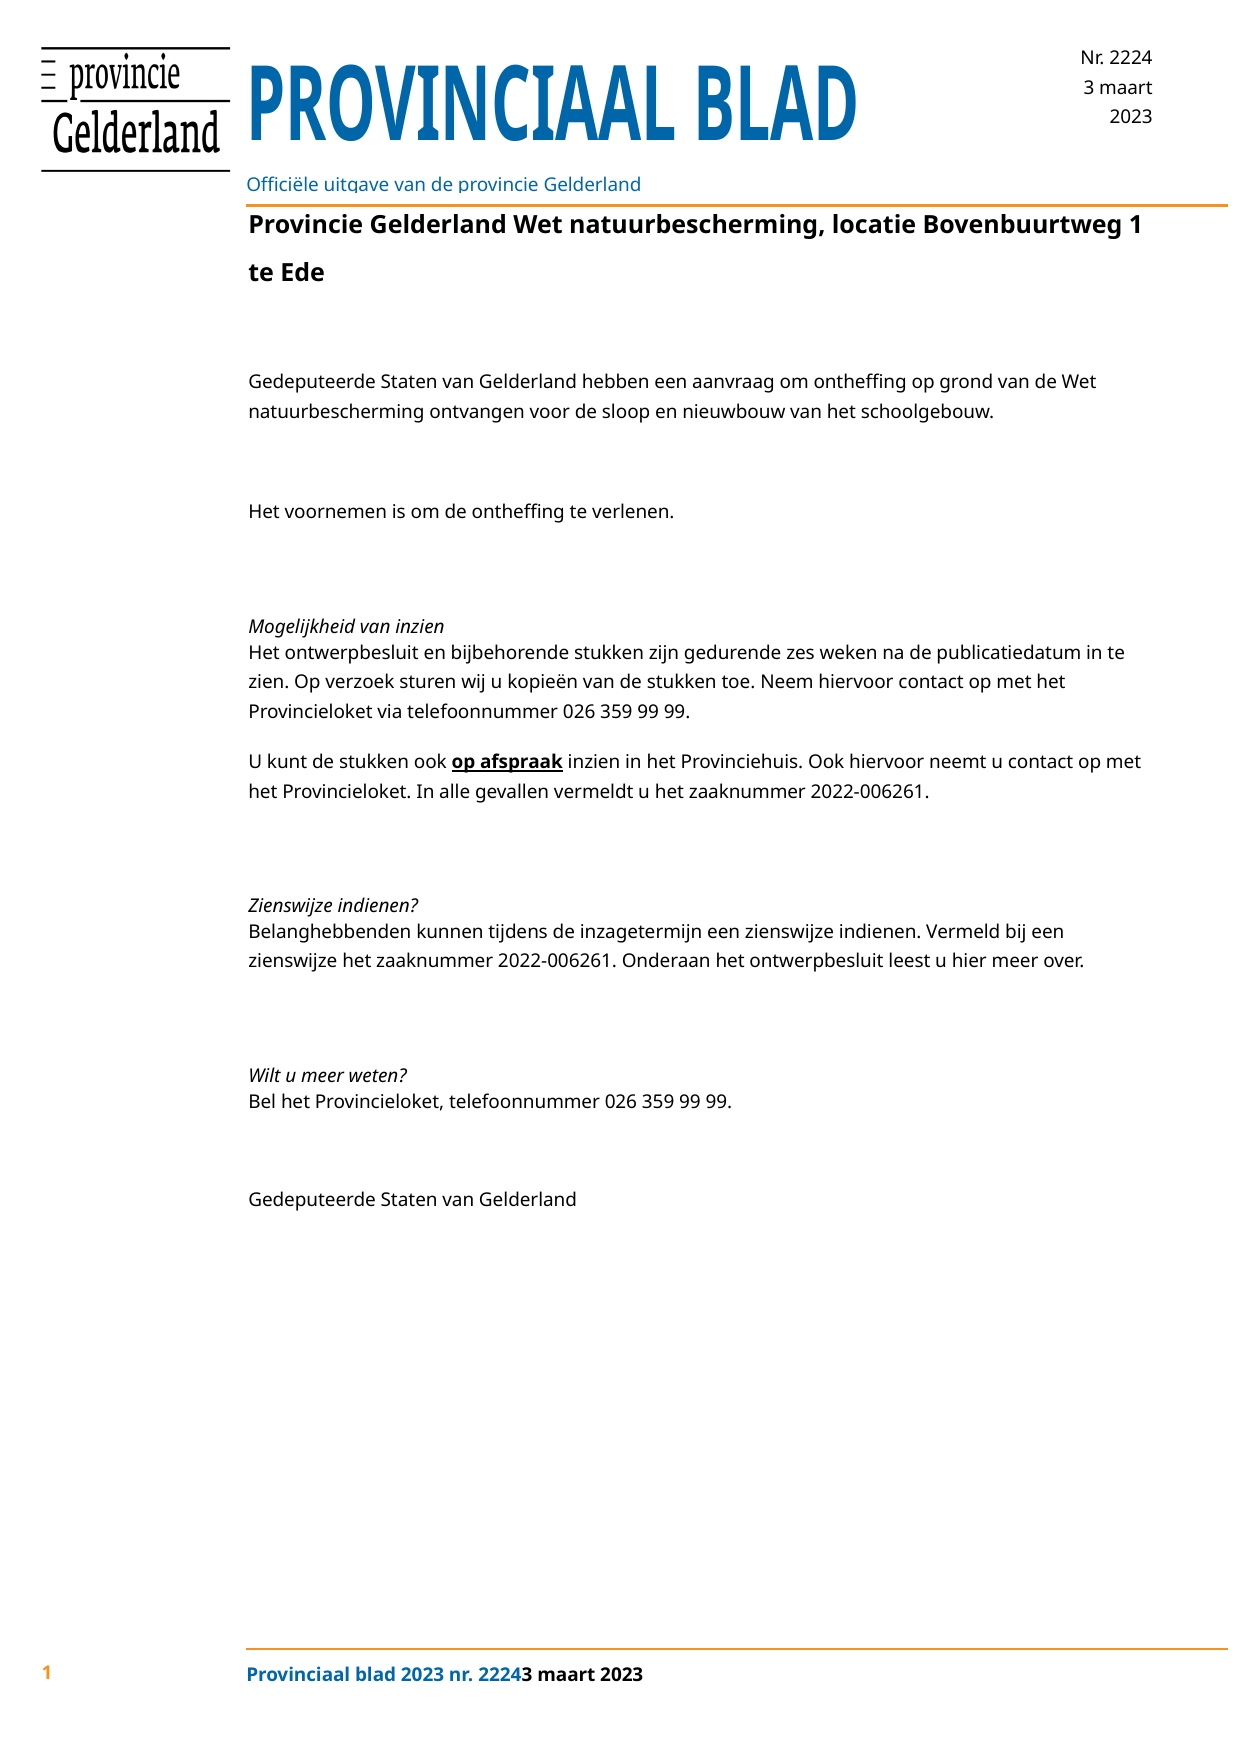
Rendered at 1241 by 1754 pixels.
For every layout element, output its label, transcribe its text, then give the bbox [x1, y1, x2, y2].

text Het ontwerpbesluit en bijbehorende stukken zijn gedurende zes weken na de publicatiedatum in te zien. Op verzoek sturen wij u kopieën van de stukken toe. Neem hiervoor contact op met het Provincieloket via telefoonnummer 026 359 99 99. [248, 639, 1152, 724]
text Bel het Provincieloket, telefoonnummer 026 359 99 99. [248, 1088, 1152, 1113]
text Wilt u meer weten? [248, 1062, 1152, 1088]
text Zienswijze indienen? [248, 892, 1152, 918]
text Mogelijkheid van inzien [248, 613, 1152, 639]
text Gedeputeerde Staten van Gelderland [248, 1186, 1152, 1212]
text Het voornemen is om de ontheffing te verlenen. [248, 499, 1152, 524]
text U kunt de stukken ook op afspraak inzien in het Provinciehuis. Ook hiervoor neemt u contact op met het Provincieloket. In alle gevallen vermeldt u het zaaknummer 2022-006261. [248, 748, 1152, 804]
text Gedeputeerde Staten van Gelderland hebben een aanvraag om ontheffing op grond van de Wet natuurbescherming ontvangen voor de sloop en nieuwbouw van het schoolgebouw. [248, 368, 1152, 424]
picture [41, 47, 231, 172]
text Provincie Gelderland Wet natuurbescherming, locatie Bovenbuurtweg 1 te Ede [248, 207, 1152, 288]
text Belanghebbenden kunnen tijdens de inzagetermijn een zienswijze indienen. Vermeld bij een zienswijze het zaaknummer 2022-006261. Onderaan het ontwerpbesluit leest u hier meer over. [248, 918, 1152, 973]
